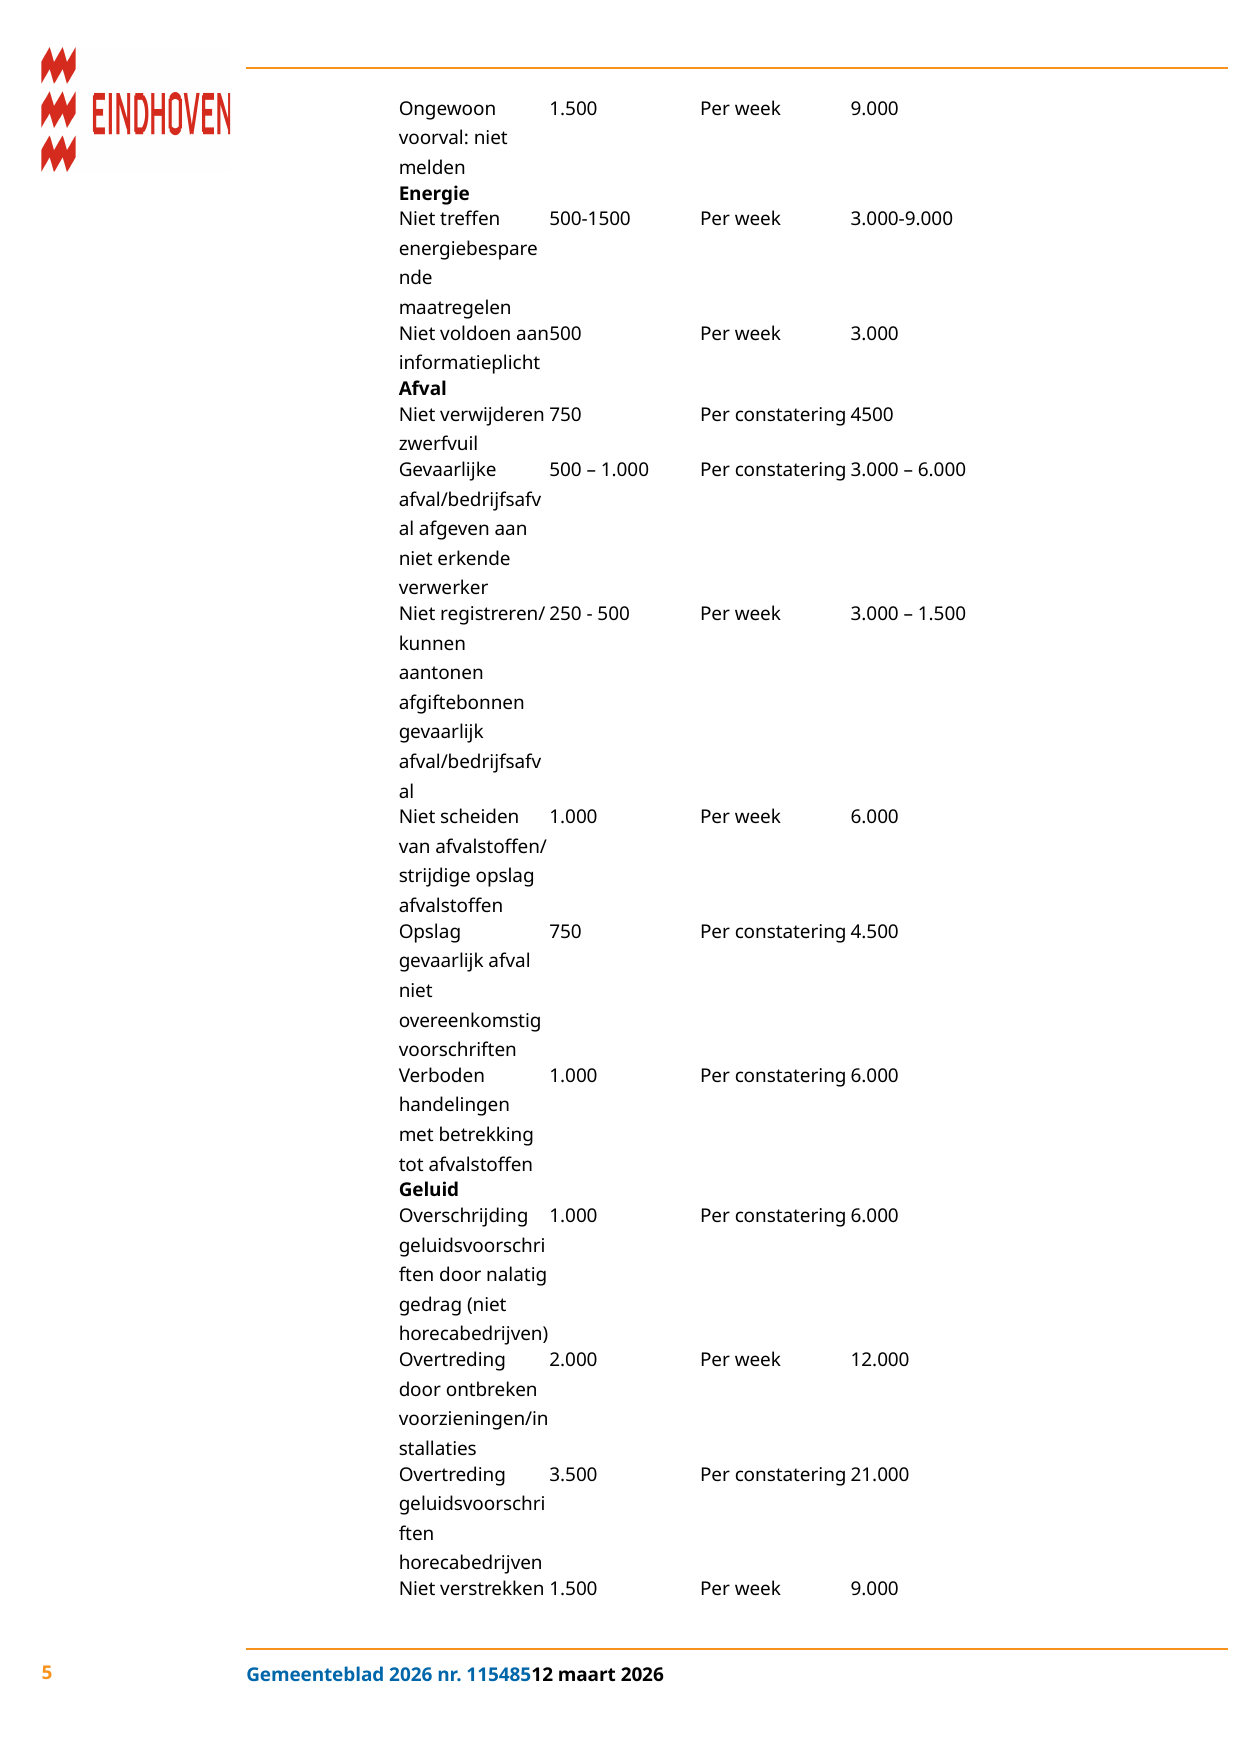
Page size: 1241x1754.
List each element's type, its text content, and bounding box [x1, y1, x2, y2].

table_cell 9.000 [850, 95, 1001, 180]
table_cell [549, 375, 700, 401]
table_cell [1001, 1202, 1152, 1346]
table_cell [248, 804, 398, 918]
table_cell 4.500 [850, 918, 1001, 1062]
table_cell 500 [549, 320, 700, 375]
table_cell 3.000 – 6.000 [850, 456, 1001, 600]
table_cell 6.000 [850, 1202, 1001, 1346]
table_cell Geluid [399, 1177, 549, 1202]
table_cell [248, 1575, 398, 1601]
table_cell [248, 456, 398, 600]
table_cell Per constatering [700, 1062, 850, 1177]
table_cell Gevaarlijke afval/bedrijfsafval afgeven aan niet erkende verwerker [399, 456, 549, 600]
table_cell 4500 [850, 401, 1001, 456]
table_cell [1001, 600, 1152, 803]
table_cell 3.000 [850, 320, 1001, 375]
table_cell 1.500 [549, 95, 700, 180]
table_cell Verboden handelingen met betrekking tot afvalstoffen [399, 1062, 549, 1177]
table_cell [1001, 205, 1152, 320]
table_cell [549, 1177, 700, 1202]
table_cell [248, 320, 398, 375]
table_cell Per week [700, 95, 850, 180]
table_cell Per constatering [700, 1202, 850, 1346]
table_cell [248, 1177, 398, 1202]
table_cell [248, 95, 398, 180]
table_cell [1001, 804, 1152, 918]
table_cell [1001, 1062, 1152, 1177]
table_cell 2.000 [549, 1346, 700, 1461]
table_cell Niet verwijderen zwerfvuil [399, 401, 549, 456]
table_cell 6.000 [850, 1062, 1001, 1177]
table_cell Per week [700, 1575, 850, 1601]
table_cell [248, 600, 398, 803]
table_cell Opslag gevaarlijk afval niet overeenkomstig voorschriften [399, 918, 549, 1062]
table_cell [850, 1177, 1001, 1202]
table_cell [248, 1062, 398, 1177]
table_cell 1.500 [549, 1575, 700, 1601]
table_cell Niet scheiden van afvalstoffen/ strijdige opslag afvalstoffen [399, 804, 549, 918]
table_cell 21.000 [850, 1461, 1001, 1575]
table_cell [700, 180, 850, 205]
table_cell 3.000-9.000 [850, 205, 1001, 320]
table_cell Per week [700, 1346, 850, 1461]
table_cell [248, 205, 398, 320]
table_cell Per week [700, 804, 850, 918]
picture [41, 47, 231, 172]
table_cell [1001, 918, 1152, 1062]
table_cell Niet verstrekken [399, 1575, 549, 1601]
table_cell [700, 1177, 850, 1202]
table_cell [1001, 1346, 1152, 1461]
table_cell 250 - 500 [549, 600, 700, 803]
table_cell Overschrijding geluidsvoorschriften door nalatig gedrag (niet horecabedrijven) [399, 1202, 549, 1346]
table_cell [700, 375, 850, 401]
table_cell [1001, 375, 1152, 401]
table_cell [1001, 456, 1152, 600]
table_cell Per week [700, 205, 850, 320]
table_cell [549, 180, 700, 205]
table_cell [248, 180, 398, 205]
table_cell Niet treffen energiebesparende maatregelen [399, 205, 549, 320]
table_cell 750 [549, 918, 700, 1062]
table_cell Energie [399, 180, 549, 205]
table_cell 500 – 1.000 [549, 456, 700, 600]
table_cell Ongewoon voorval: niet melden [399, 95, 549, 180]
table_cell [1001, 95, 1152, 180]
table_cell [1001, 1177, 1152, 1202]
table_cell Overtreding geluidsvoorschriften horecabedrijven [399, 1461, 549, 1575]
table_cell [1001, 401, 1152, 456]
table_cell 12.000 [850, 1346, 1001, 1461]
table_cell Per week [700, 600, 850, 803]
table_cell [1001, 1461, 1152, 1575]
table_cell 3.500 [549, 1461, 700, 1575]
table_cell [248, 1346, 398, 1461]
table_cell [248, 918, 398, 1062]
table_cell [1001, 320, 1152, 375]
table_cell [248, 375, 398, 401]
table_cell [1001, 1575, 1152, 1601]
table_cell 1.000 [549, 1062, 700, 1177]
table_cell [248, 401, 398, 456]
table_cell 500-1500 [549, 205, 700, 320]
table_cell Niet voldoen aan informatieplicht [399, 320, 549, 375]
table_cell Overtreding door ontbreken voorzieningen/installaties [399, 1346, 549, 1461]
table_cell Per constatering [700, 1461, 850, 1575]
table_cell Per constatering [700, 918, 850, 1062]
table_cell [248, 1461, 398, 1575]
table_cell Afval [399, 375, 549, 401]
table_cell 750 [549, 401, 700, 456]
table_cell [1001, 180, 1152, 205]
table_cell 6.000 [850, 804, 1001, 918]
table_cell [850, 375, 1001, 401]
table_cell [850, 180, 1001, 205]
table_cell Per constatering [700, 456, 850, 600]
table_cell 1.000 [549, 804, 700, 918]
table_cell 3.000 – 1.500 [850, 600, 1001, 803]
table_cell Niet registreren/ kunnen aantonen afgiftebonnen gevaarlijk afval/bedrijfsafval [399, 600, 549, 803]
table_cell 1.000 [549, 1202, 700, 1346]
table_cell [248, 1202, 398, 1346]
table_cell 9.000 [850, 1575, 1001, 1601]
table_cell Per week [700, 320, 850, 375]
table_cell Per constatering [700, 401, 850, 456]
